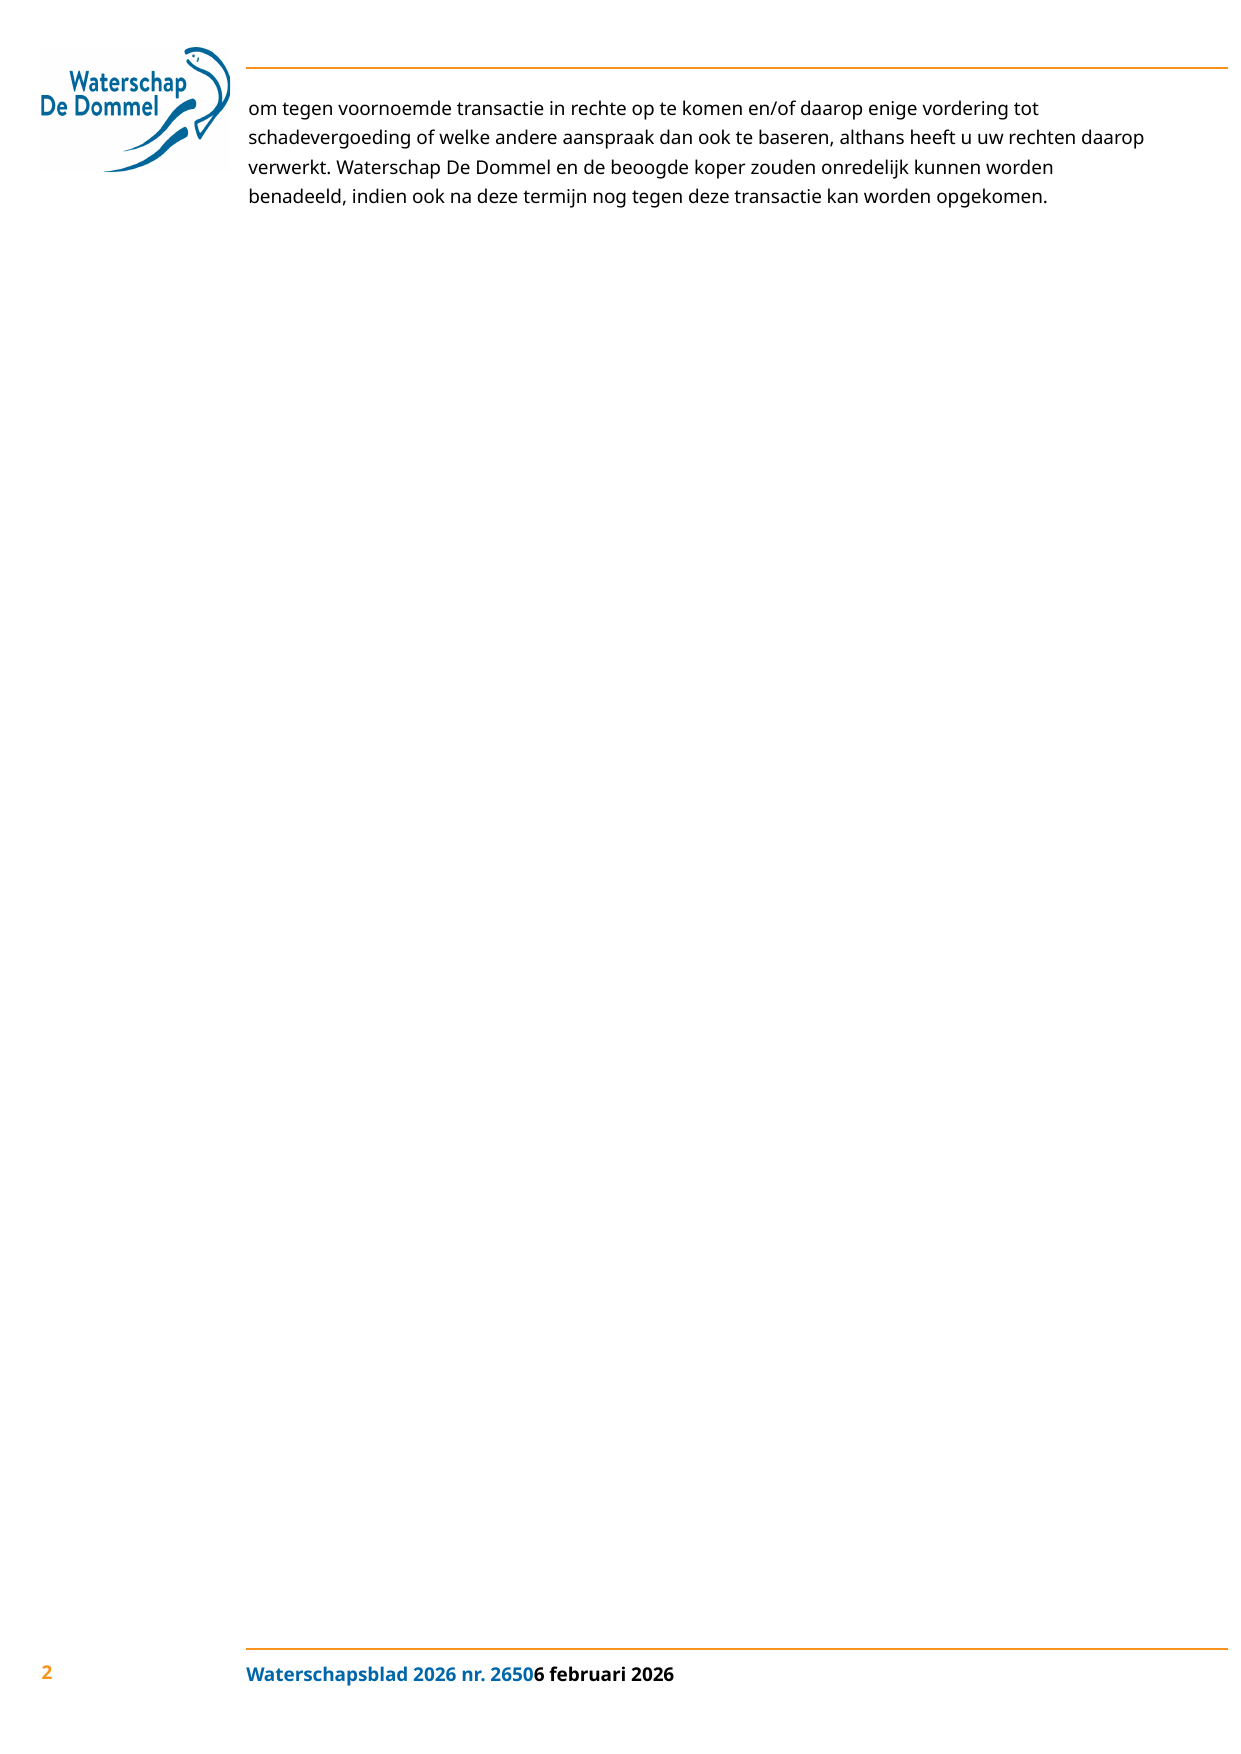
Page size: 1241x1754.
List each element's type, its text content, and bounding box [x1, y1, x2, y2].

picture [41, 47, 231, 172]
picture [204, 47, 231, 76]
text om tegen voornoemde transactie in rechte op te komen en/of daarop enige vordering tot schadevergoeding of welke andere aanspraak dan ook te baseren, althans heeft u uw rechten daarop verwerkt. Waterschap De Dommel en de beoogde koper zouden onredelijk kunnen worden benadeeld, indien ook na deze termijn nog tegen deze transactie kan worden opgekomen. [248, 95, 1152, 209]
picture [198, 118, 210, 131]
picture [45, 99, 51, 111]
